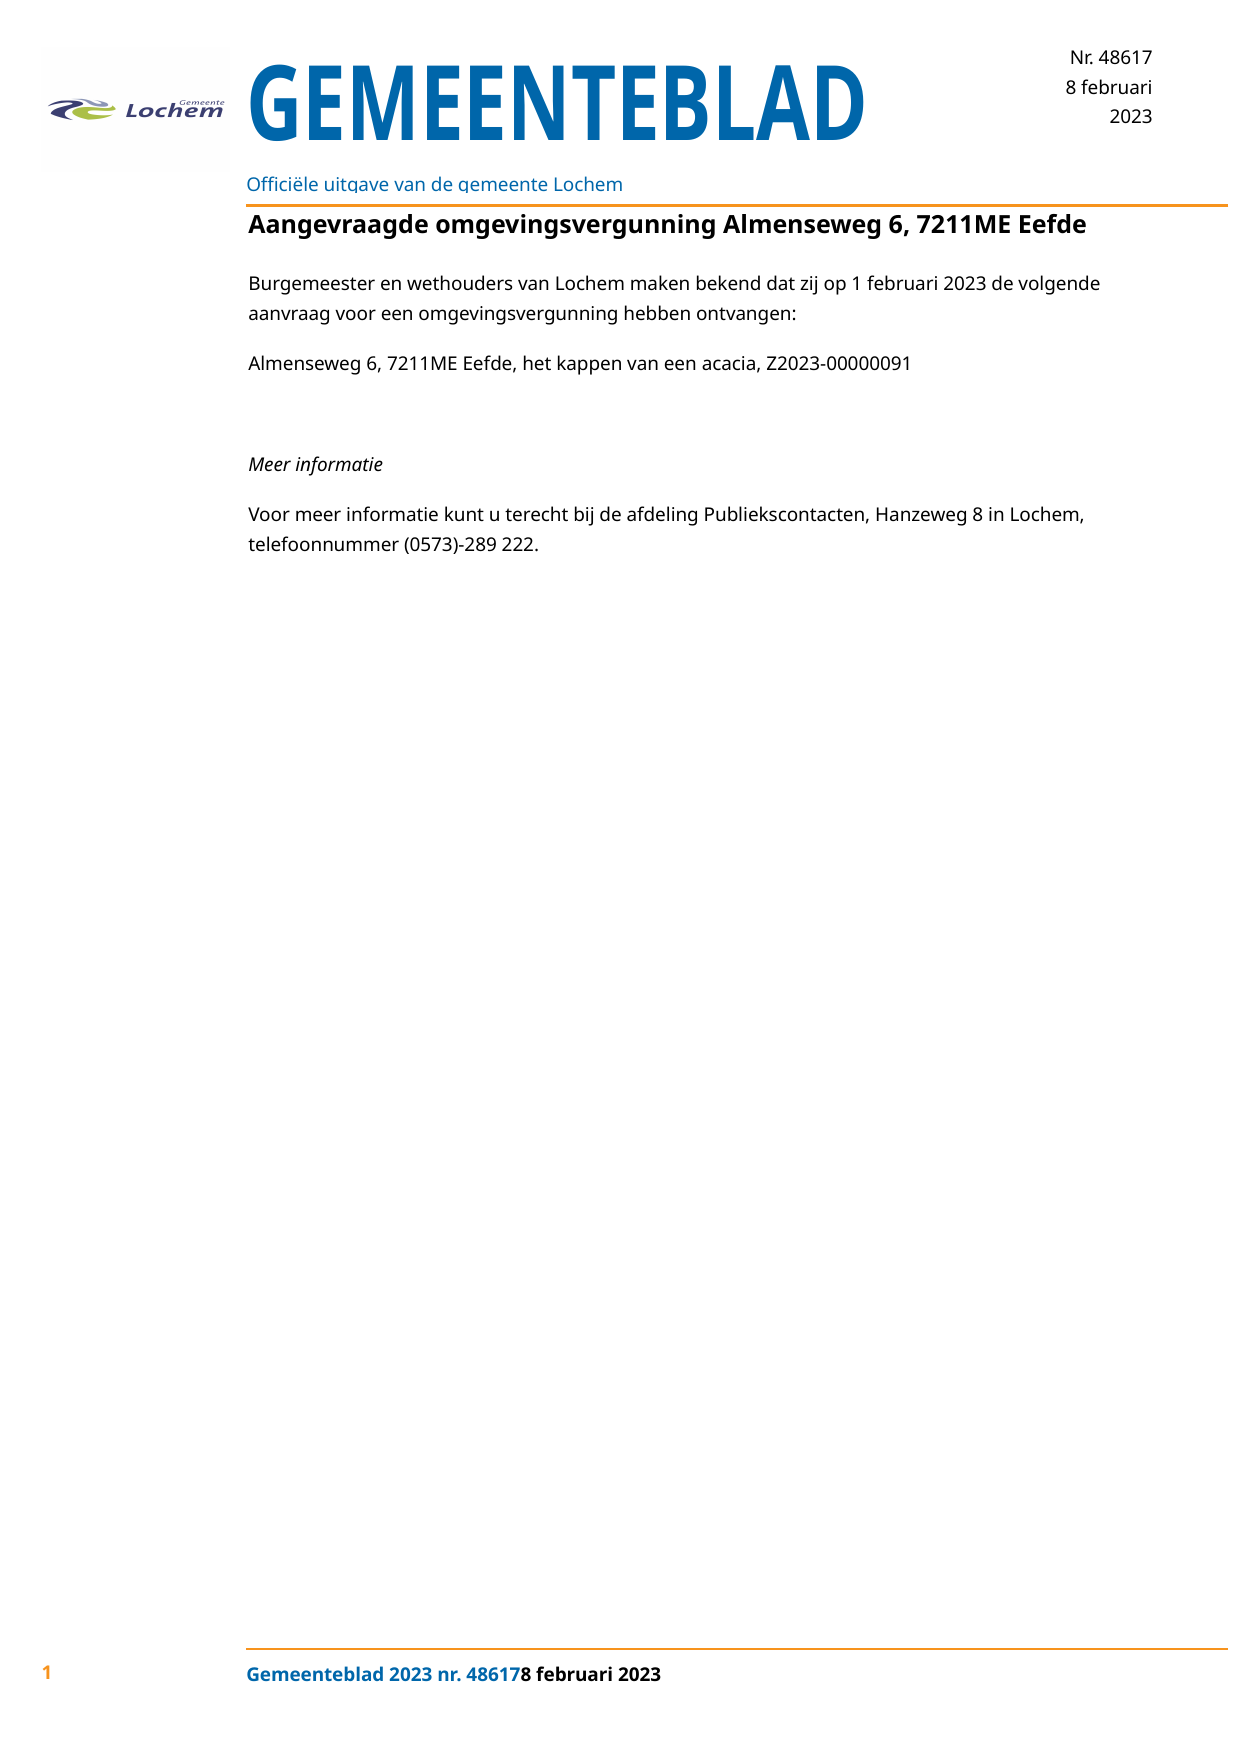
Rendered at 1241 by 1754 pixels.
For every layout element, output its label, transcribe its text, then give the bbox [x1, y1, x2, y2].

text Voor meer informatie kunt u terecht bij de afdeling Publiekscontacten, Hanzeweg 8 in Lochem, telefoonnummer (0573)-289 222. [248, 502, 1152, 557]
text Almenseweg 6, 7211ME Eefde, het kappen van een acacia, Z2023-00000091 [248, 350, 1152, 376]
text Meer informatie [248, 451, 1152, 477]
text Aangevraagde omgevingsvergunning Almenseweg 6, 7211ME Eefde [248, 207, 1152, 241]
picture [41, 47, 231, 172]
text Burgemeester en wethouders van Lochem maken bekend dat zij op 1 februari 2023 de volgende aanvraag voor een omgevingsvergunning hebben ontvangen: [248, 270, 1152, 326]
